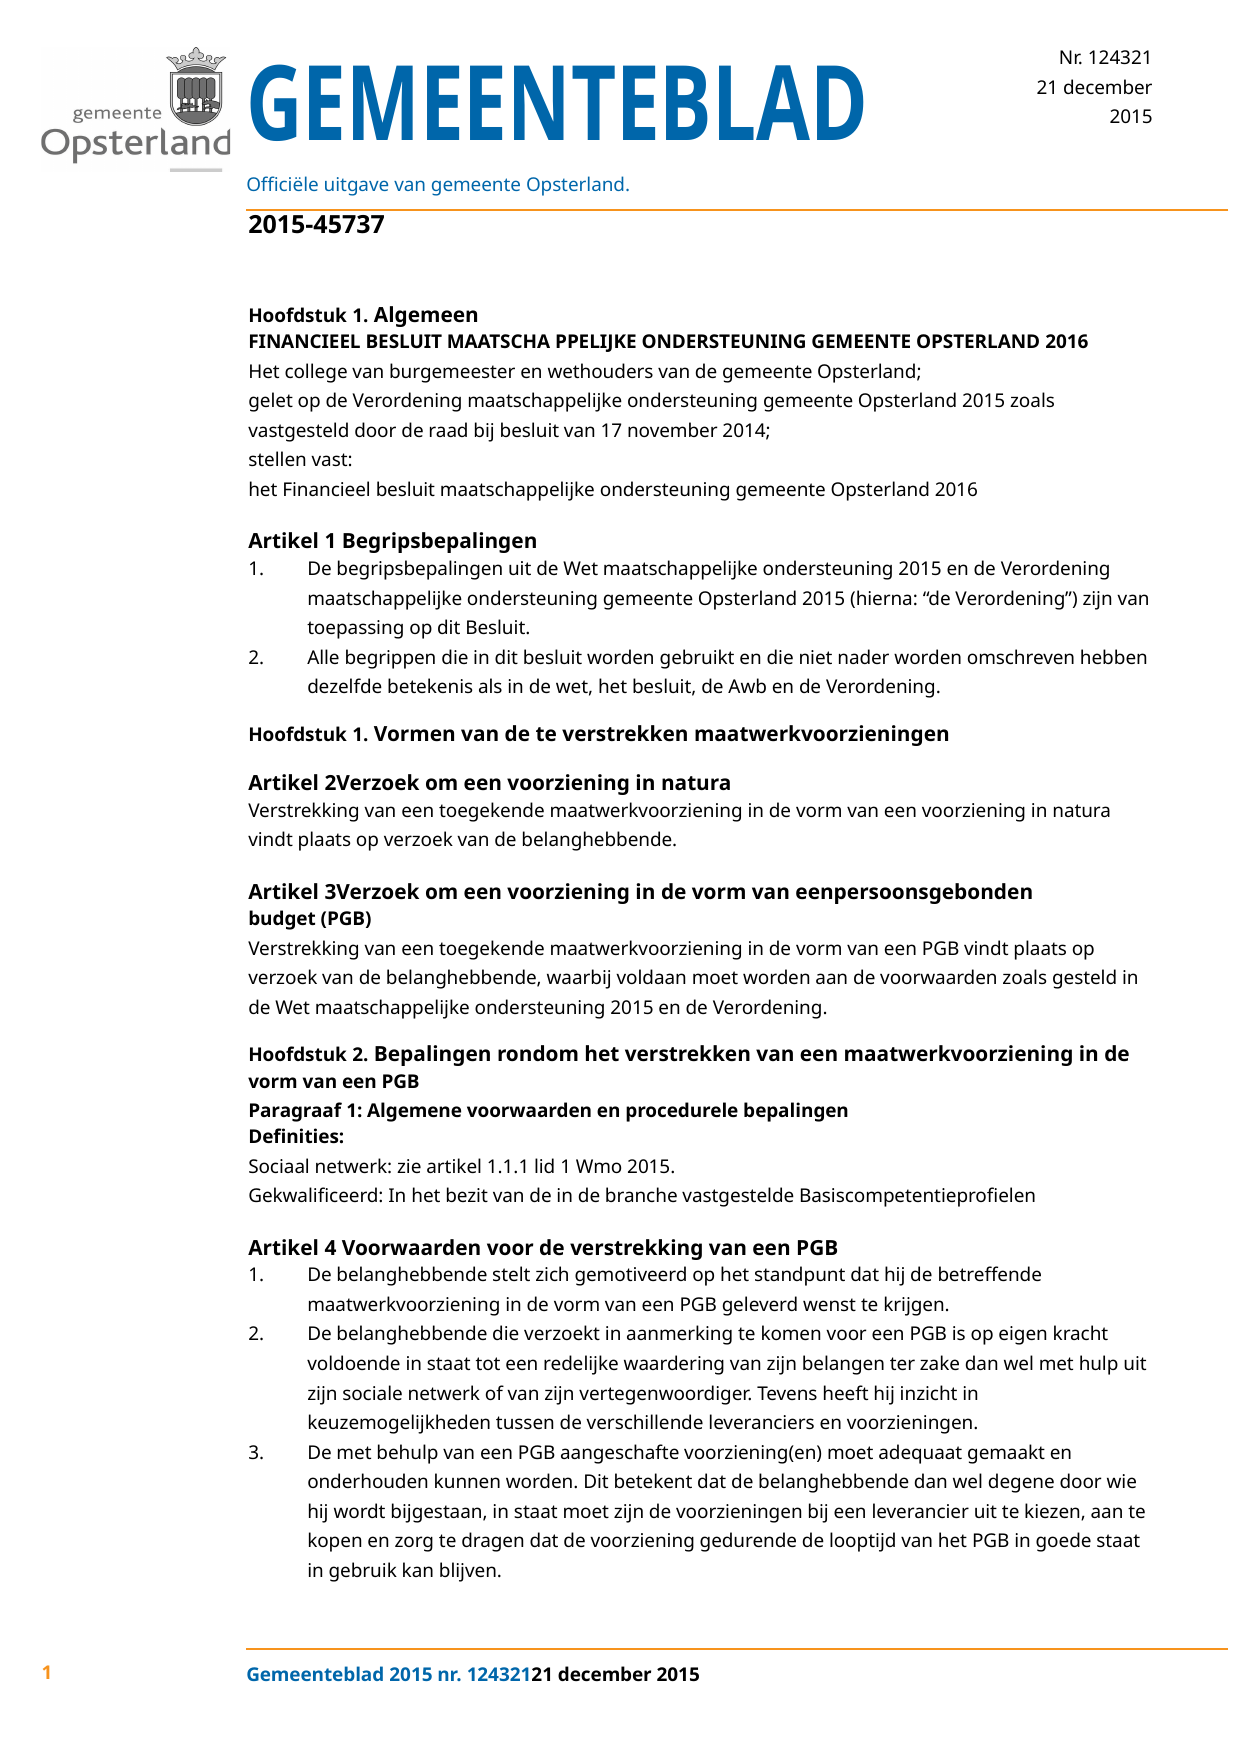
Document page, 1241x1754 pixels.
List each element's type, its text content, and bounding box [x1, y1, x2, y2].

text stellen vast: [248, 447, 1152, 472]
text budget (PGB) [248, 905, 1152, 931]
list De met behulp van een PGB aangeschafte voorziening(en) moet adequaat gemaakt en onderhouden kunnen worden. Dit betekent dat de belanghebbende dan wel degene door wie hij wordt bijgestaan, in staat moet zijn de voorzieningen bij een leverancier uit te kiezen, aan te kopen en zorg te dragen dat de voorziening gedurende de looptijd van het PGB in goede staat in gebruik kan blijven. [248, 1439, 1152, 1583]
text Definities: [248, 1123, 1152, 1149]
text Hoofdstuk 2. Bepalingen rondom het verstrekken van een maatwerkvoorziening in de [248, 1039, 1152, 1068]
picture [41, 47, 231, 172]
text Verstrekking van een toegekende maatwerkvoorziening in de vorm van een voorziening in natura vindt plaats op verzoek van de belanghebbende. [248, 797, 1152, 852]
list De belanghebbende die verzoekt in aanmerking te komen voor een PGB is op eigen kracht voldoende in staat tot een redelijke waardering van zijn belangen ter zake dan wel met hulp uit zijn sociale netwerk of van zijn vertegenwoordiger. Tevens heeft hij inzicht in keuzemogelijkheden tussen de verschillende leveranciers en voorzieningen. [248, 1321, 1152, 1435]
list De begripsbepalingen uit de Wet maatschappelijke ondersteuning 2015 en de Verordening maatschappelijke ondersteuning gemeente Opsterland 2015 (hierna: “de Verordening”) zijn van toepassing op dit Besluit. [248, 555, 1152, 640]
text Artikel 2Verzoek om een voorziening in natura [248, 768, 1152, 797]
text FINANCIEEL BESLUIT MAATSCHA PPELIJKE ONDERSTEUNING GEMEENTE OPSTERLAND 2016 [248, 328, 1152, 354]
text Artikel 1 Begripsbepalingen [248, 527, 1152, 555]
list De belanghebbende stelt zich gemotiveerd op het standpunt dat hij de betreffende maatwerkvoorziening in de vorm van een PGB geleverd wenst te krijgen. [248, 1261, 1152, 1317]
text Artikel 3Verzoek om een voorziening in de vorm van eenpersoonsgebonden [248, 877, 1152, 905]
text Gekwalificeerd: In het bezit van de in de branche vastgestelde Basiscompetentieprofielen [248, 1182, 1152, 1208]
text gelet op de Verordening maatschappelijke ondersteuning gemeente Opsterland 2015 zoals vastgesteld door de raad bij besluit van 17 november 2014; [248, 387, 1152, 443]
text Verstrekking van een toegekende maatwerkvoorziening in de vorm van een PGB vindt plaats op verzoek van de belanghebbende, waarbij voldaan moet worden aan de voorwaarden zoals gesteld in de Wet maatschappelijke ondersteuning 2015 en de Verordening. [248, 935, 1152, 1020]
list Alle begrippen die in dit besluit worden gebruikt en die niet nader worden omschreven hebben dezelfde betekenis als in de wet, het besluit, de Awb en de Verordening. [248, 644, 1152, 699]
text Hoofdstuk 1. Vormen van de te verstrekken maatwerkvoorzieningen [248, 719, 1152, 747]
text Paragraaf 1: Algemene voorwaarden en procedurele bepalingen [248, 1098, 1152, 1123]
text 2015-45737 [248, 211, 1152, 241]
text Het college van burgemeester en wethouders van de gemeente Opsterland; [248, 358, 1152, 384]
text vorm van een PGB [248, 1068, 1152, 1094]
text het Financieel besluit maatschappelijke ondersteuning gemeente Opsterland 2016 [248, 476, 1152, 502]
text Sociaal netwerk: zie artikel 1.1.1 lid 1 Wmo 2015. [248, 1153, 1152, 1179]
text Artikel 4 Voorwaarden voor de verstrekking van een PGB [248, 1233, 1152, 1261]
text Hoofdstuk 1. Algemeen [248, 300, 1152, 328]
